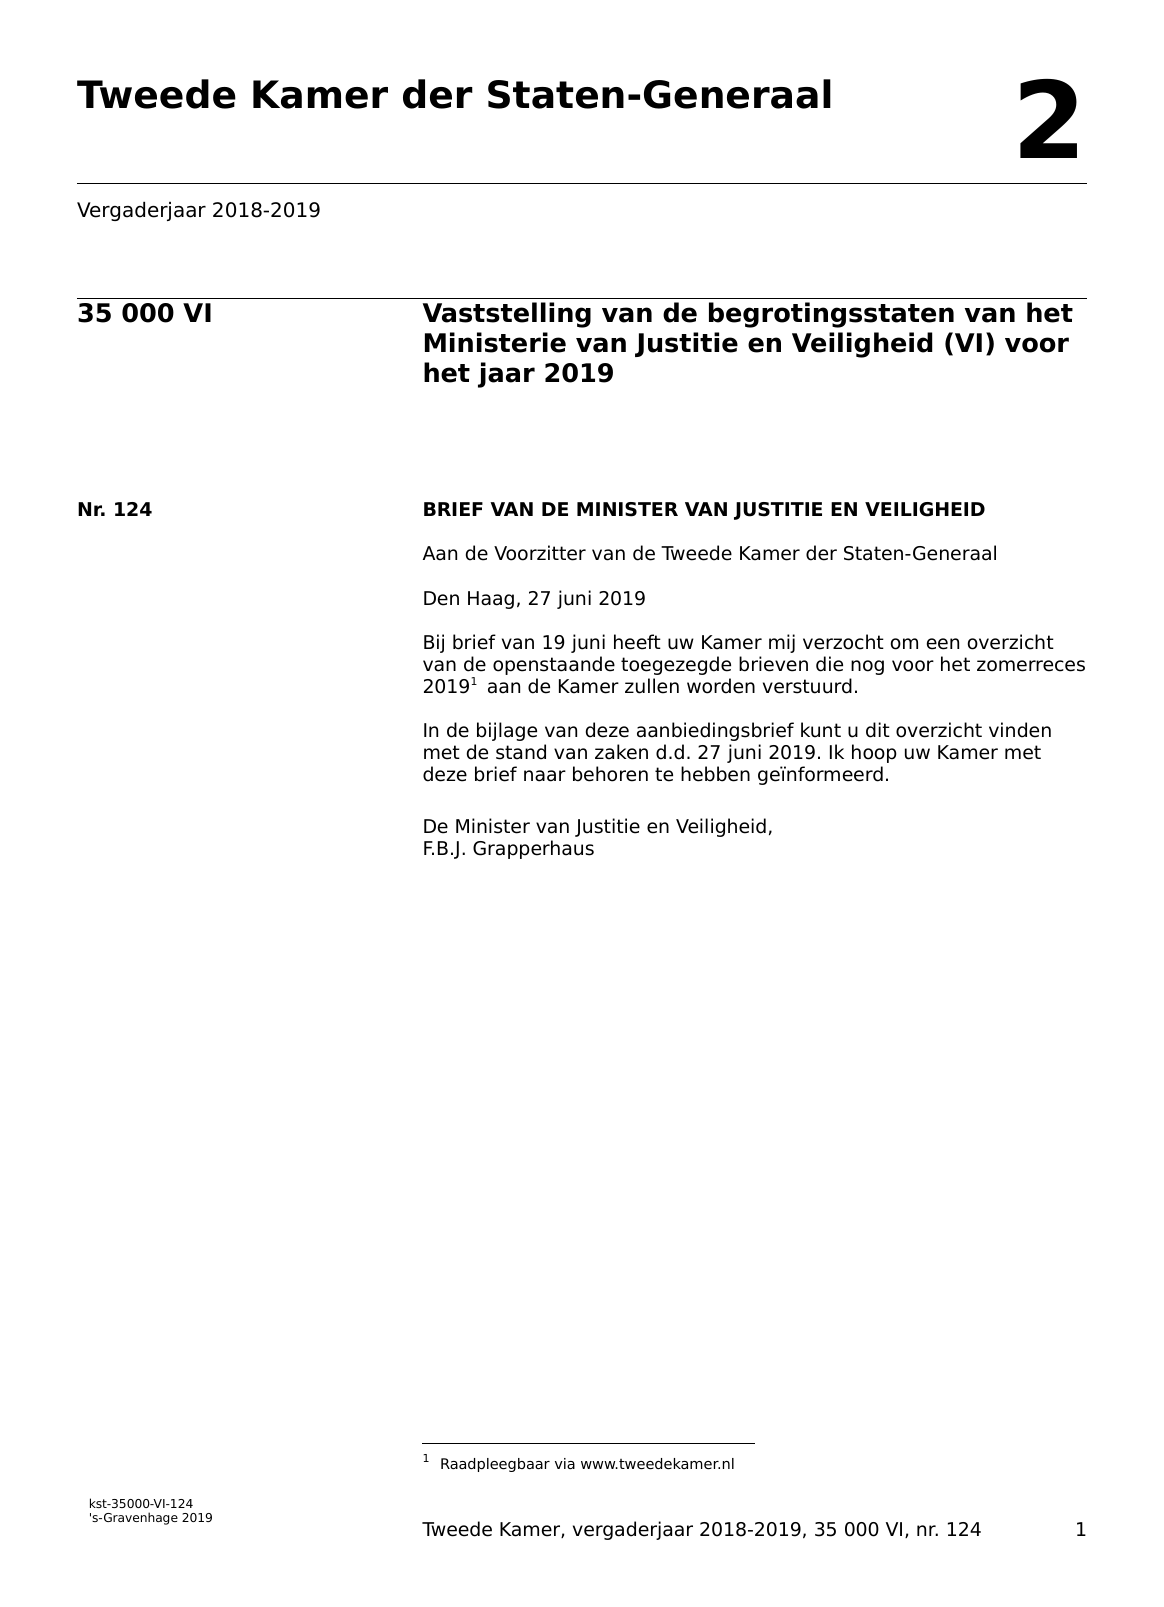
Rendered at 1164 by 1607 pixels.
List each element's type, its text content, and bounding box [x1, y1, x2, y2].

table_cell Vergaderjaar 2018-2019 [77, 184, 1087, 298]
text Den Haag, 27 juni 2019 [422, 587, 1087, 609]
text kst-35000-VI-124 [88, 1497, 323, 1511]
text Aan de Voorzitter van de Tweede Kamer der Staten-Generaal [422, 543, 1087, 565]
subtitle 35 000 VI Vaststelling van de begrotingsstaten van het Ministerie van Justitie en Veiligheid (VI) voor het jaar 2019 [77, 299, 1087, 388]
text Raadpleegbaar via www.tweedekamer.nl [422, 1452, 1087, 1474]
table_header 2 [886, 59, 1087, 183]
text Bij brief van 19 juni heeft uw Kamer mij verzocht om een overzicht van de openstaande toegezegde brieven die nog voor het zomerreces 2019 aan de Kamer zullen worden verstuurd. [422, 632, 1087, 697]
text De Minister van Justitie en Veiligheid, F.B.J. Grapperhaus [422, 816, 1087, 859]
text In de bijlage van deze aanbiedingsbrief kunt u dit overzicht vinden met de stand van zaken d.d. 27 juni 2019. Ik hoop uw Kamer met deze brief naar behoren te hebben geïnformeerd. [422, 720, 1087, 786]
table_header Tweede Kamer der Staten-Generaal [77, 59, 886, 183]
text 's-Gravenhage 2019 [88, 1511, 323, 1525]
subtitle Nr. 124 BRIEF VAN DE MINISTER VAN JUSTITIE EN VEILIGHEID [77, 499, 1087, 521]
